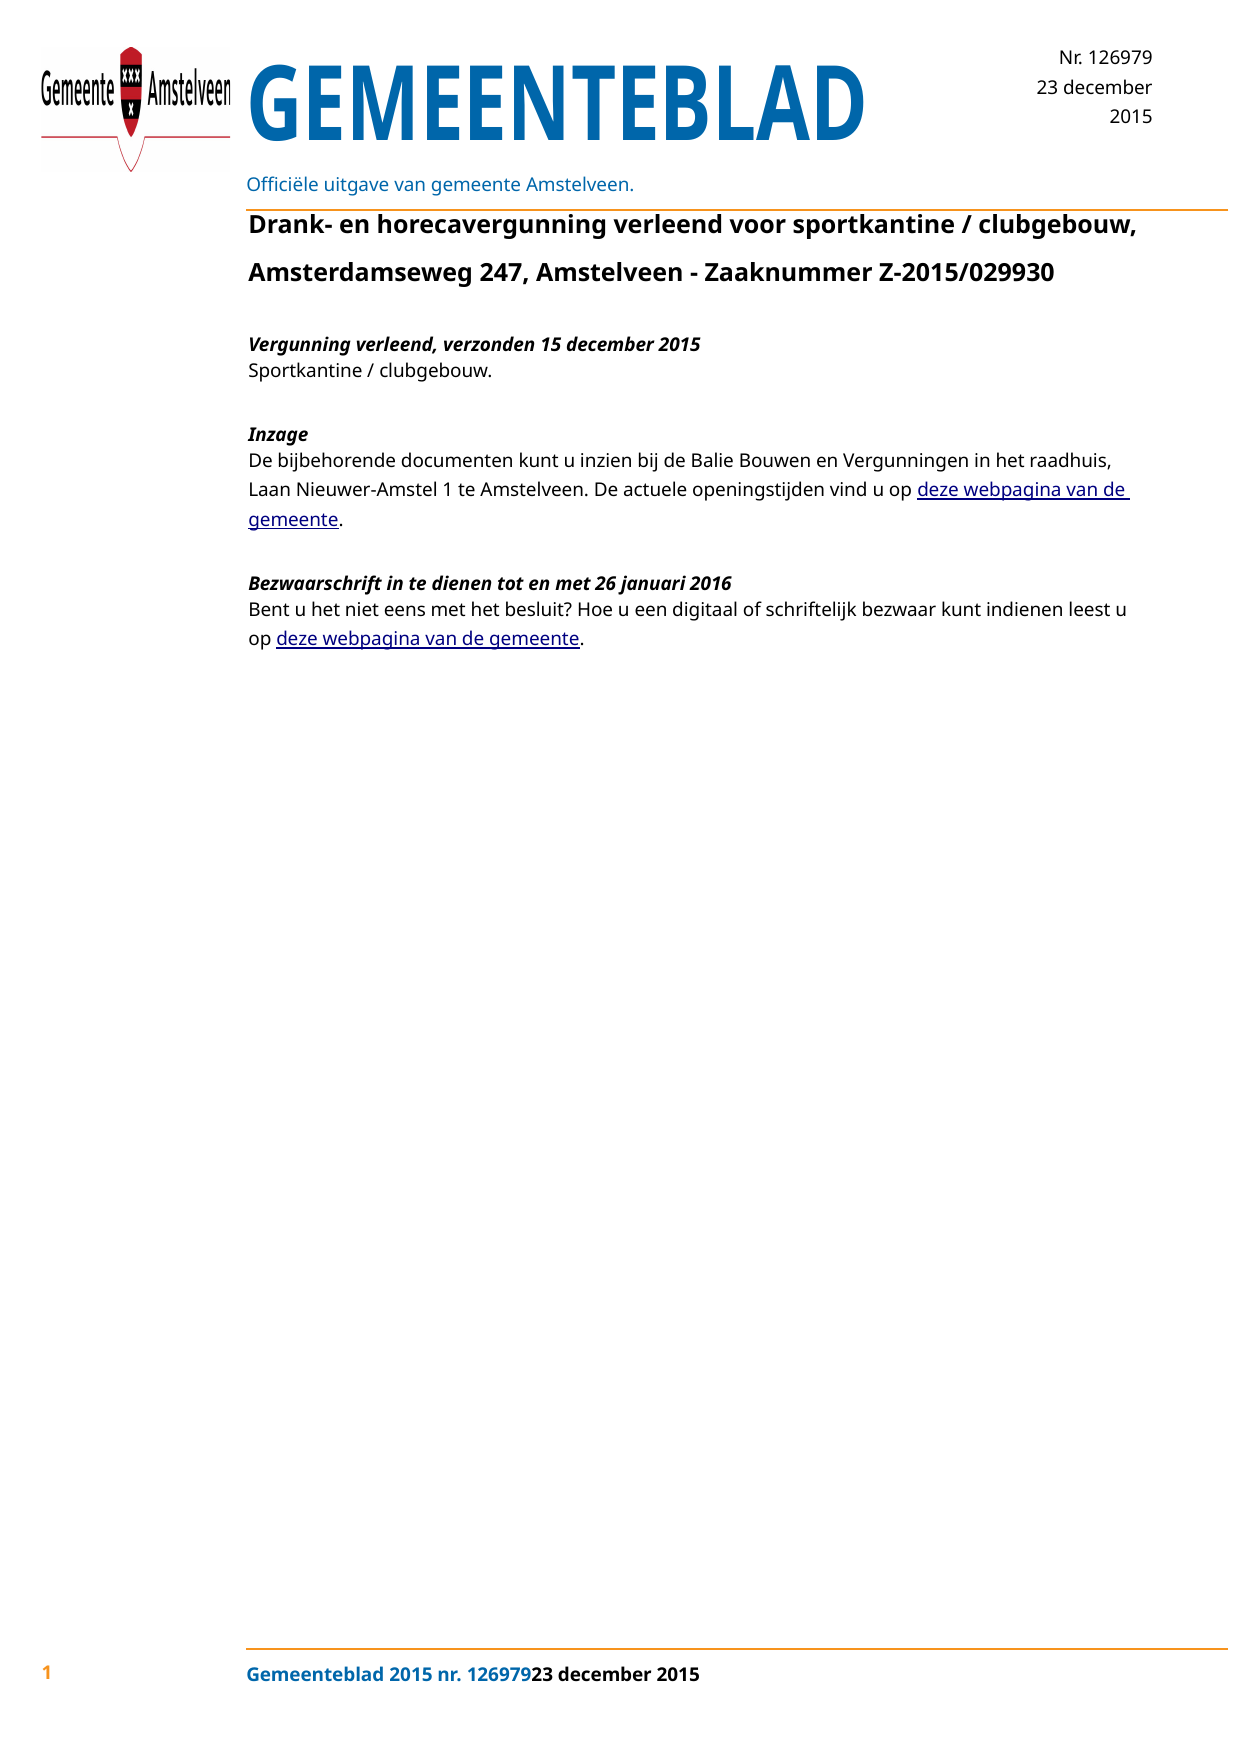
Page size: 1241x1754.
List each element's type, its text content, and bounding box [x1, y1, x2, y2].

picture [41, 47, 231, 172]
text Drank- en horecavergunning verleend voor sportkantine / clubgebouw, Amsterdamseweg 247, Amstelveen - Zaaknummer Z-2015/029930 [248, 211, 1152, 288]
text Inzage [248, 421, 1152, 447]
text De bijbehorende documenten kunt u inzien bij de Balie Bouwen en Vergunningen in het raadhuis, Laan Nieuwer-Amstel 1 te Amstelveen. De actuele openingstijden vind u op deze webpagina van de gemeente. [248, 447, 1152, 532]
text Bezwaarschrift in te dienen tot en met 26 januari 2016 [248, 570, 1152, 596]
text Vergunning verleend, verzonden 15 december 2015 [248, 331, 1152, 357]
text Sportkantine / clubgebouw. [248, 357, 1152, 383]
text Bent u het niet eens met het besluit? Hoe u een digitaal of schriftelijk bezwaar kunt indienen leest u op deze webpagina van de gemeente. [248, 596, 1152, 651]
